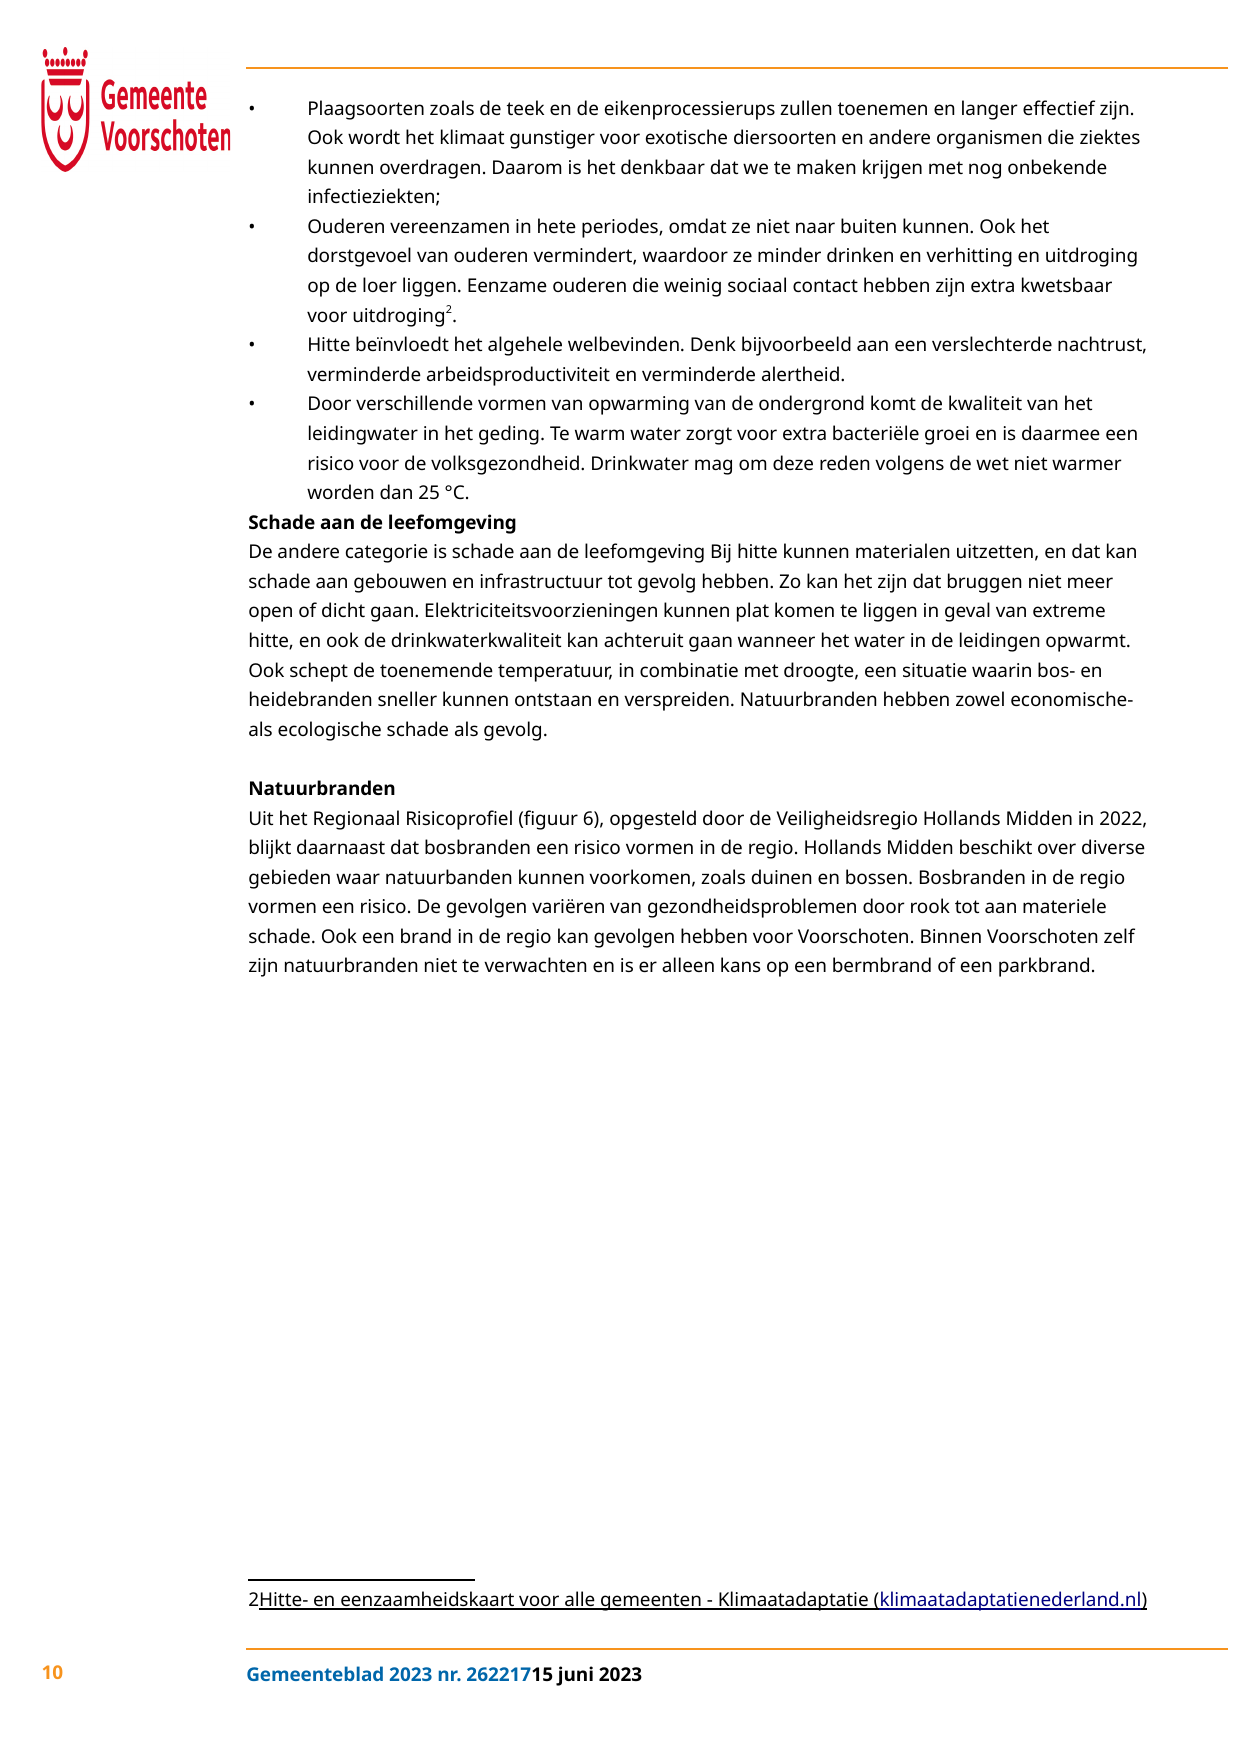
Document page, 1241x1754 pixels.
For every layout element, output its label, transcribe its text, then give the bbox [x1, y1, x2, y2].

text Schade aan de leefomgeving [248, 509, 1152, 535]
list Hitte- en eenzaamheidskaart voor alle gemeenten - Klimaatadaptatie (klimaatadaptatienederland.nl) [248, 1586, 1152, 1612]
list Door verschillende vormen van opwarming van de ondergrond komt de kwaliteit van het leidingwater in het geding. Te warm water zorgt voor extra bacteriële groei en is daarmee een risico voor de volksgezondheid. Drinkwater mag om deze reden volgens de wet niet warmer worden dan 25 °C. [248, 391, 1152, 505]
text De andere categorie is schade aan de leefomgeving Bij hitte kunnen materialen uitzetten, en dat kan schade aan gebouwen en infrastructuur tot gevolg hebben. Zo kan het zijn dat bruggen niet meer open of dicht gaan. Elektriciteitsvoorzieningen kunnen plat komen te liggen in geval van extreme hitte, en ook de drinkwaterkwaliteit kan achteruit gaan wanneer het water in de leidingen opwarmt. Ook schept de toenemende temperatuur, in combinatie met droogte, een situatie waarin bos- en heidebranden sneller kunnen ontstaan en verspreiden. Natuurbranden hebben zowel economische- als ecologische schade als gevolg. [248, 538, 1152, 742]
text Uit het Regionaal Risicoprofiel (figuur 6), opgesteld door de Veiligheidsregio Hollands Midden in 2022, blijkt daarnaast dat bosbranden een risico vormen in de regio. Hollands Midden beschikt over diverse gebieden waar natuurbanden kunnen voorkomen, zoals duinen en bossen. Bosbranden in de regio vormen een risico. De gevolgen variëren van gezondheidsproblemen door rook tot aan materiele schade. Ook een brand in de regio kan gevolgen hebben voor Voorschoten. Binnen Voorschoten zelf zijn natuurbranden niet te verwachten en is er alleen kans op een bermbrand of een parkbrand. [248, 805, 1152, 978]
text Natuurbranden [248, 775, 1152, 801]
list Ouderen vereenzamen in hete periodes, omdat ze niet naar buiten kunnen. Ook het dorstgevoel van ouderen vermindert, waardoor ze minder drinken en verhitting en uitdroging op de loer liggen. Eenzame ouderen die weinig sociaal contact hebben zijn extra kwetsbaar voor uitdroging. [248, 213, 1152, 328]
picture [41, 47, 231, 172]
list Hitte beïnvloedt het algehele welbevinden. Denk bijvoorbeeld aan een verslechterde nachtrust, verminderde arbeidsproductiviteit en verminderde alertheid. [248, 331, 1152, 387]
list Plaagsoorten zoals de teek en de eikenprocessierups zullen toenemen en langer effectief zijn. Ook wordt het klimaat gunstiger voor exotische diersoorten en andere organismen die ziektes kunnen overdragen. Daarom is het denkbaar dat we te maken krijgen met nog onbekende infectieziekten; [248, 95, 1152, 209]
